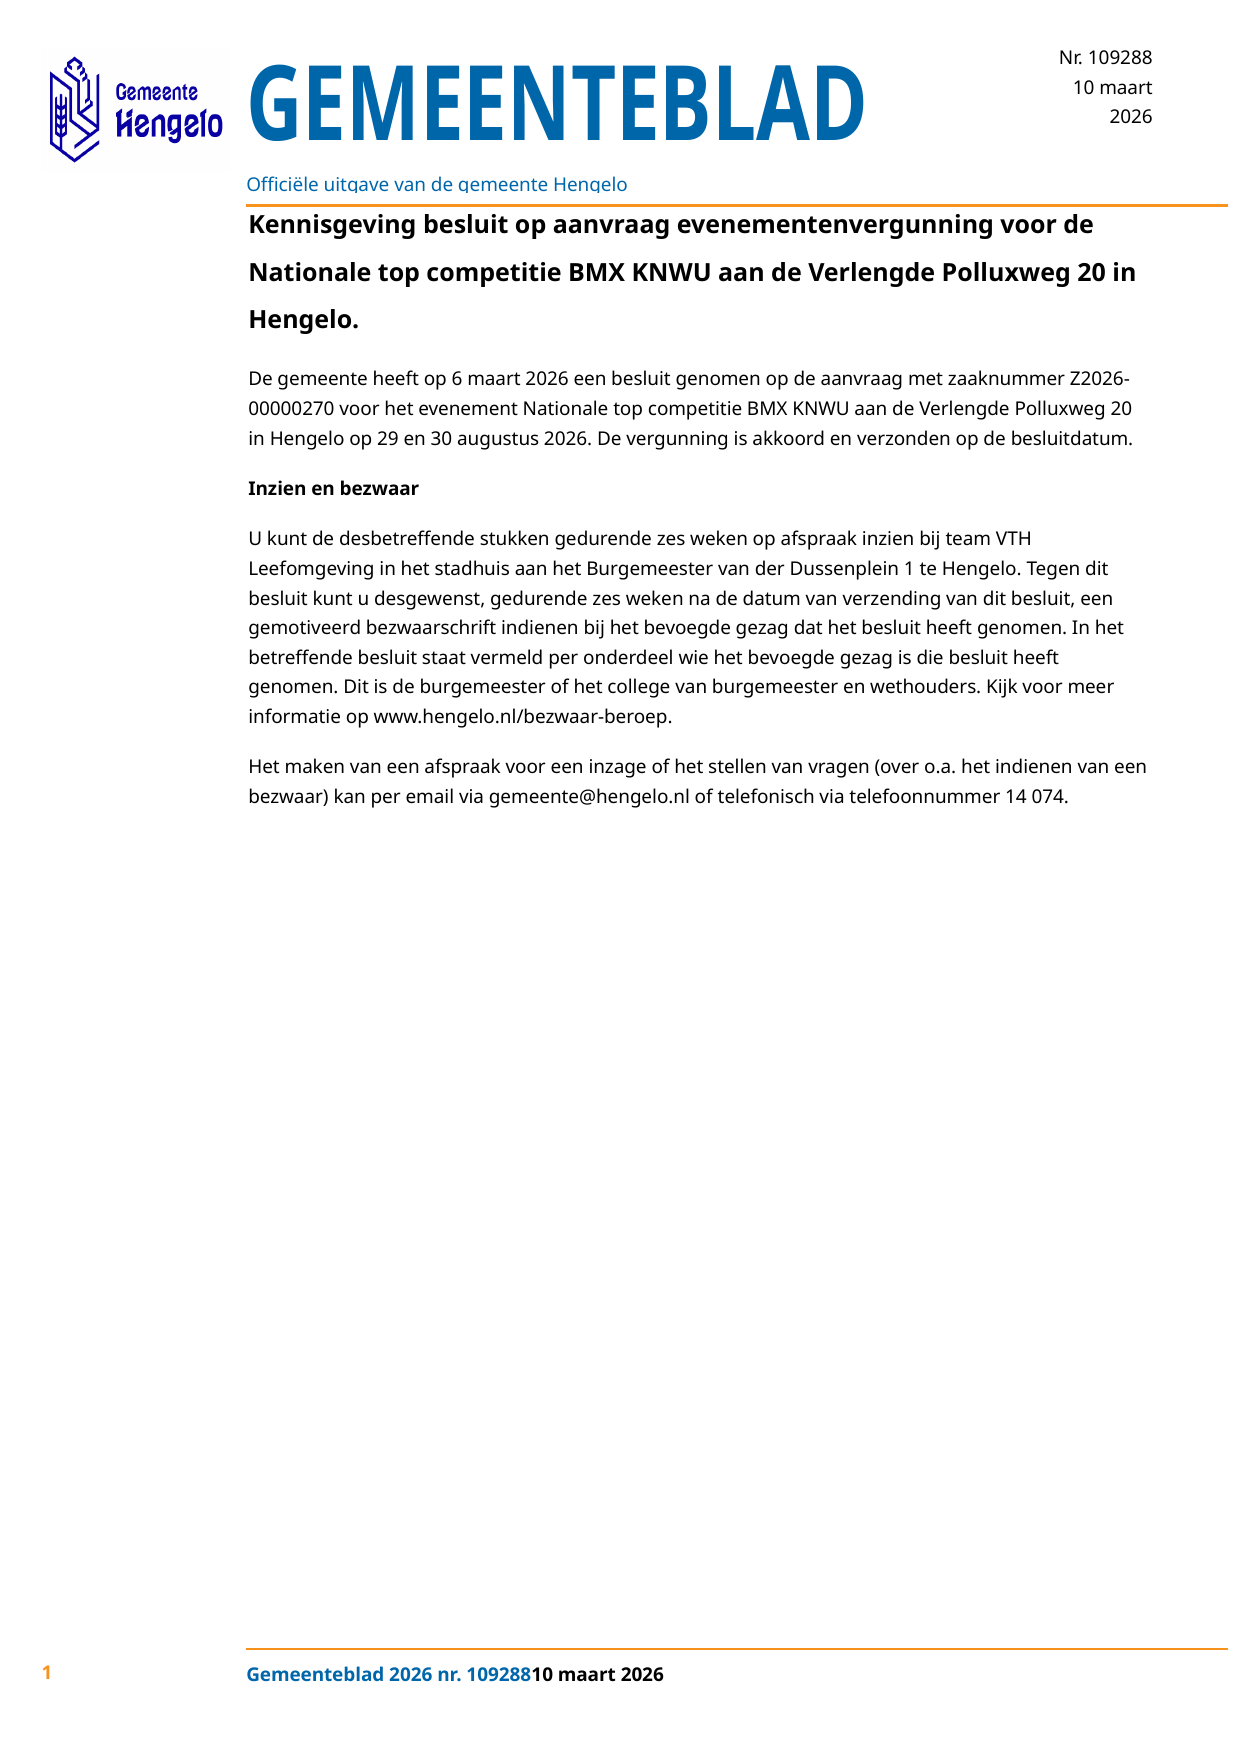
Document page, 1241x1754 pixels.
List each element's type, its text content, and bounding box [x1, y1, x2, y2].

text Het maken van een afspraak voor een inzage of het stellen van vragen (over o.a. het indienen van een bezwaar) kan per email via gemeente@hengelo.nl of telefonisch via telefoonnummer 14 074. [248, 753, 1152, 809]
text De gemeente heeft op 6 maart 2026 een besluit genomen op de aanvraag met zaaknummer Z2026-00000270 voor het evenement Nationale top competitie BMX KNWU aan de Verlengde Polluxweg 20 in Hengelo op 29 en 30 augustus 2026. De vergunning is akkoord en verzonden op de besluitdatum. [248, 366, 1152, 450]
text U kunt de desbetreffende stukken gedurende zes weken op afspraak inzien bij team VTH Leefomgeving in het stadhuis aan het Burgemeester van der Dussenplein 1 te Hengelo. Tegen dit besluit kunt u desgewenst, gedurende zes weken na de datum van verzending van dit besluit, een gemotiveerd bezwaarschrift indienen bij het bevoegde gezag dat het besluit heeft genomen. In het betreffende besluit staat vermeld per onderdeel wie het bevoegde gezag is die besluit heeft genomen. Dit is de burgemeester of het college van burgemeester en wethouders. Kijk voor meer informatie op www.hengelo.nl/bezwaar-beroep. [248, 526, 1152, 729]
picture [41, 47, 231, 172]
text Kennisgeving besluit op aanvraag evenementenvergunning voor de Nationale top competitie BMX KNWU aan de Verlengde Polluxweg 20 in Hengelo. [248, 207, 1152, 336]
text Inzien en bezwaar [248, 475, 1152, 501]
